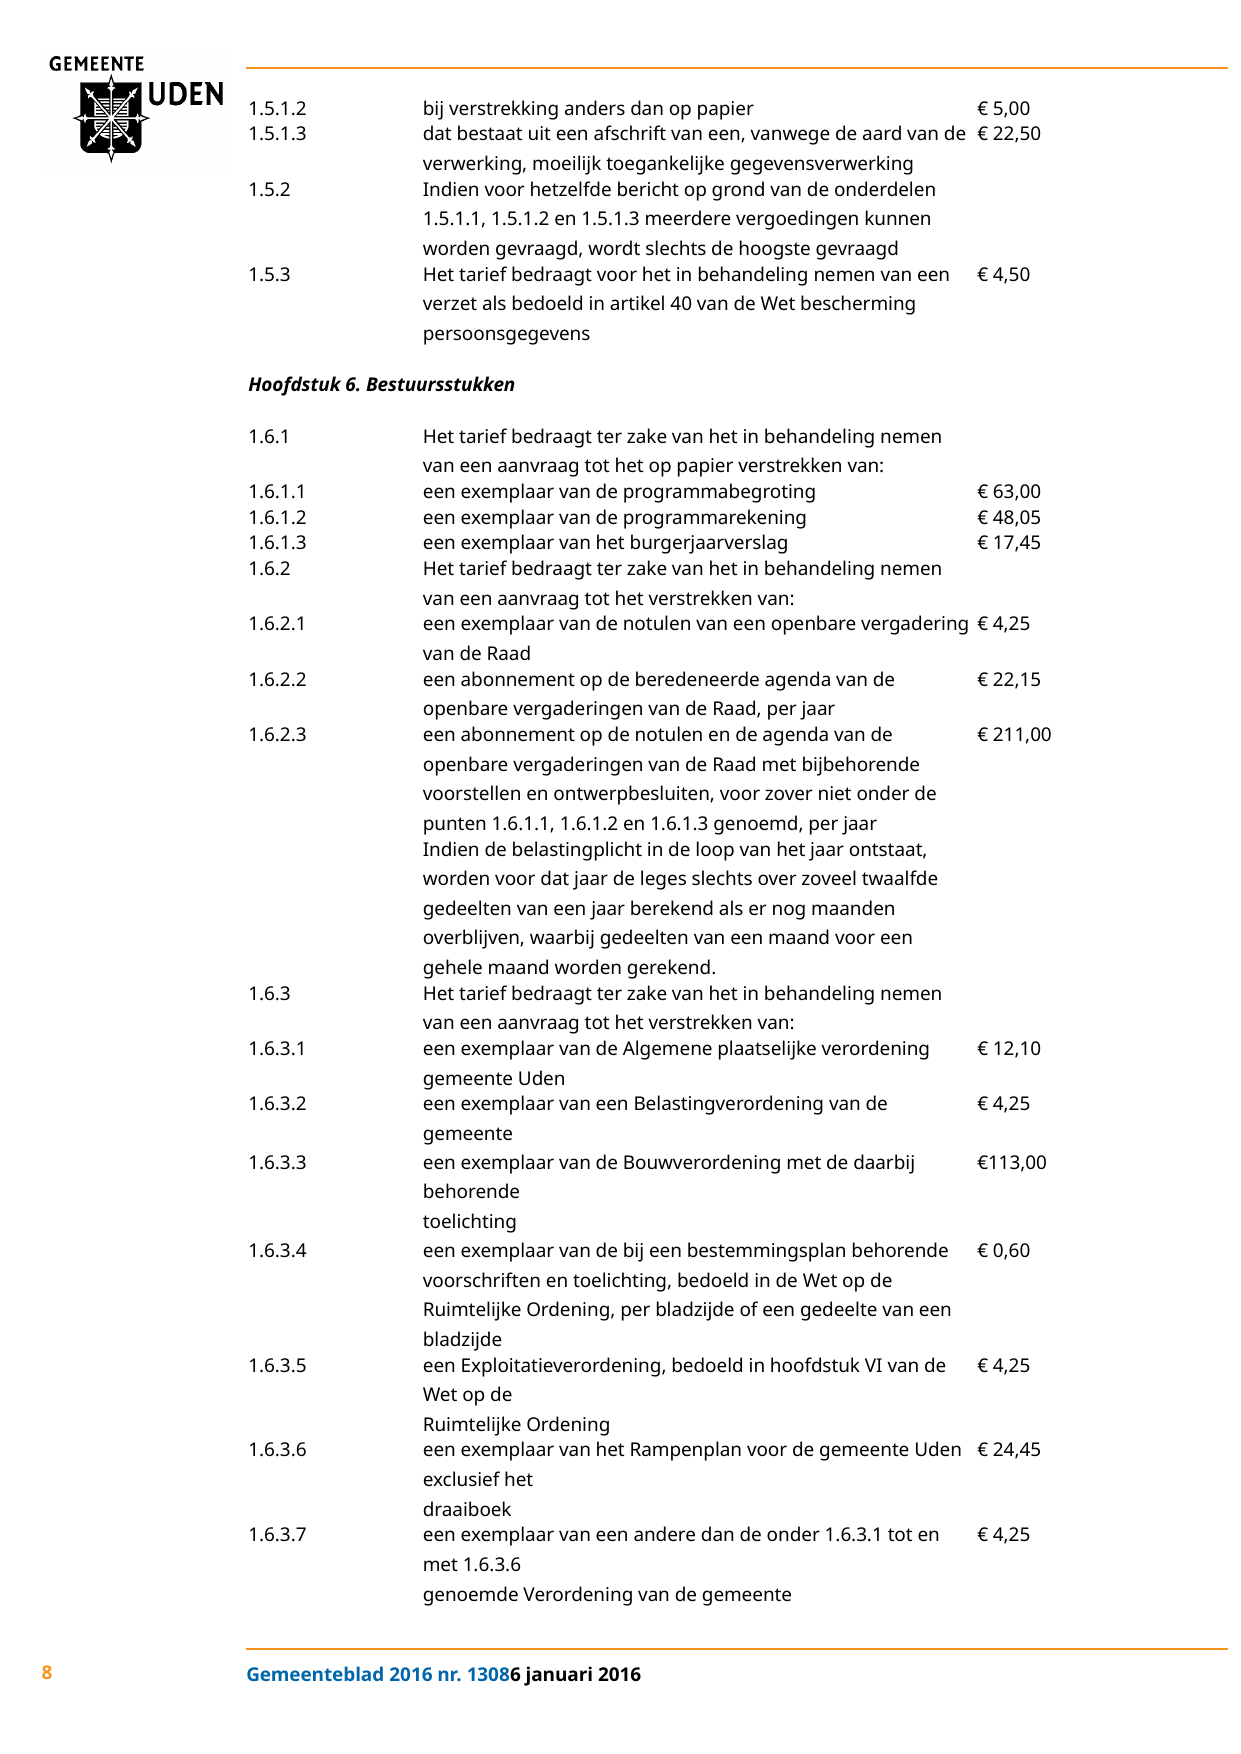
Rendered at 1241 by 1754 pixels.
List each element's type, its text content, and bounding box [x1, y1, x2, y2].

table_cell € 12,10 [977, 1035, 1152, 1090]
table_cell [423, 397, 977, 423]
table_cell [423, 346, 977, 371]
table_cell [977, 397, 1152, 423]
table_cell bij verstrekking anders dan op papier [423, 95, 977, 121]
table_cell 1.6.2.2 [248, 666, 423, 721]
table_cell [248, 397, 423, 423]
table_cell € 24,45 [977, 1437, 1152, 1522]
table_cell 1.6.3.5 [248, 1352, 423, 1437]
table_cell een exemplaar van het burgerjaarverslag [423, 530, 977, 555]
table_cell dat bestaat uit een afschrift van een, vanwege de aard van de verwerking, moeilijk toegankelijke gegevensverwerking [423, 121, 977, 176]
table_cell € 22,15 [977, 666, 1152, 721]
table_cell een exemplaar van de Algemene plaatselijke verordening gemeente Uden [423, 1035, 977, 1090]
table_cell € 4,25 [977, 1090, 1152, 1146]
table_cell een abonnement op de beredeneerde agenda van de openbare vergaderingen van de Raad, per jaar [423, 666, 977, 721]
table_cell een exemplaar van het Rampenplan voor de gemeente Uden exclusief het draaiboek [423, 1437, 977, 1522]
table_cell een exemplaar van de programmabegroting [423, 478, 977, 504]
table_cell 1.6.3.2 [248, 1090, 423, 1146]
table_cell 1.5.1.2 [248, 95, 423, 121]
table_cell [248, 346, 423, 371]
table_cell een exemplaar van een andere dan de onder 1.6.3.1 tot en met 1.6.3.6 genoemde Verordening van de gemeente [423, 1522, 977, 1606]
table_cell € 4,50 [977, 261, 1152, 346]
table_cell € 211,00 [977, 721, 1152, 836]
table_cell 1.6.1.1 [248, 478, 423, 504]
table_cell 1.6.3.6 [248, 1437, 423, 1522]
table_cell Het tarief bedraagt ter zake van het in behandeling nemen van een aanvraag tot het op papier verstrekken van: [423, 423, 977, 478]
table_cell [977, 423, 1152, 478]
table_cell 1.5.2 [248, 176, 423, 261]
table_header € 0,60 [977, 1237, 1152, 1352]
table_cell een Exploitatieverordening, bedoeld in hoofdstuk VI van de Wet op de Ruimtelijke Ordening [423, 1352, 977, 1437]
table_cell € 5,00 [977, 95, 1152, 121]
table_cell Indien de belastingplicht in de loop van het jaar ontstaat, worden voor dat jaar de leges slechts over zoveel twaalfde gedeelten van een jaar berekend als er nog maanden overblijven, waarbij gedeelten van een maand voor een gehele maand worden gerekend. [423, 836, 977, 980]
table_cell 1.6.3.7 [248, 1522, 423, 1606]
table_cell Indien voor hetzelfde bericht op grond van de onderdelen 1.5.1.1, 1.5.1.2 en 1.5.1.3 meerdere vergoedingen kunnen worden gevraagd, wordt slechts de hoogste gevraagd [423, 176, 977, 261]
table_cell € 4,25 [977, 1522, 1152, 1606]
table_cell € 48,05 [977, 504, 1152, 529]
table_header een exemplaar van de Bouwverordening met de daarbij behorende toelichting [423, 1149, 977, 1234]
table_cell € 4,25 [977, 1352, 1152, 1437]
table_header 1.6.3.4 [248, 1237, 423, 1352]
table_cell 1.6.2 [248, 555, 423, 611]
table_header 1.6.3.3 [248, 1149, 423, 1234]
table_cell 1.5.3 [248, 261, 423, 346]
table_cell Het tarief bedraagt ter zake van het in behandeling nemen van een aanvraag tot het verstrekken van: [423, 555, 977, 611]
table_cell Het tarief bedraagt ter zake van het in behandeling nemen van een aanvraag tot het verstrekken van: [423, 980, 977, 1035]
table_cell € 63,00 [977, 478, 1152, 504]
table_header een exemplaar van de bij een bestemmingsplan behorende voorschriften en toelichting, bedoeld in de Wet op de Ruimtelijke Ordening, per bladzijde of een gedeelte van een bladzijde [423, 1237, 977, 1352]
table_cell [977, 346, 1152, 371]
table_cell een exemplaar van de programmarekening [423, 504, 977, 529]
table_cell [977, 980, 1152, 1035]
picture [41, 47, 231, 172]
table_cell [977, 176, 1152, 261]
table_cell Het tarief bedraagt voor het in behandeling nemen van een verzet als bedoeld in artikel 40 van de Wet bescherming persoonsgegevens [423, 261, 977, 346]
table_cell een exemplaar van de notulen van een openbare vergadering van de Raad [423, 611, 977, 666]
table_cell 1.6.3 [248, 980, 423, 1035]
table_cell 1.6.2.1 [248, 611, 423, 666]
table_cell 1.5.1.3 [248, 121, 423, 176]
table_header €113,00 [977, 1149, 1152, 1234]
table_cell 1.6.1 [248, 423, 423, 478]
table_cell een exemplaar van een Belastingverordening van de gemeente [423, 1090, 977, 1146]
table_cell [977, 836, 1152, 980]
table_cell 1.6.1.2 [248, 504, 423, 529]
table_cell een abonnement op de notulen en de agenda van de openbare vergaderingen van de Raad met bijbehorende voorstellen en ontwerpbesluiten, voor zover niet onder de punten 1.6.1.1, 1.6.1.2 en 1.6.1.3 genoemd, per jaar [423, 721, 977, 836]
table_cell € 4,25 [977, 611, 1152, 666]
table_cell € 22,50 [977, 121, 1152, 176]
table_cell [977, 555, 1152, 611]
table_cell Hoofdstuk 6. Bestuursstukken [248, 371, 1152, 397]
table_cell 1.6.1.3 [248, 530, 423, 555]
table_cell 1.6.3.1 [248, 1035, 423, 1090]
table_cell [248, 836, 423, 980]
table_cell € 17,45 [977, 530, 1152, 555]
table_cell 1.6.2.3 [248, 721, 423, 836]
